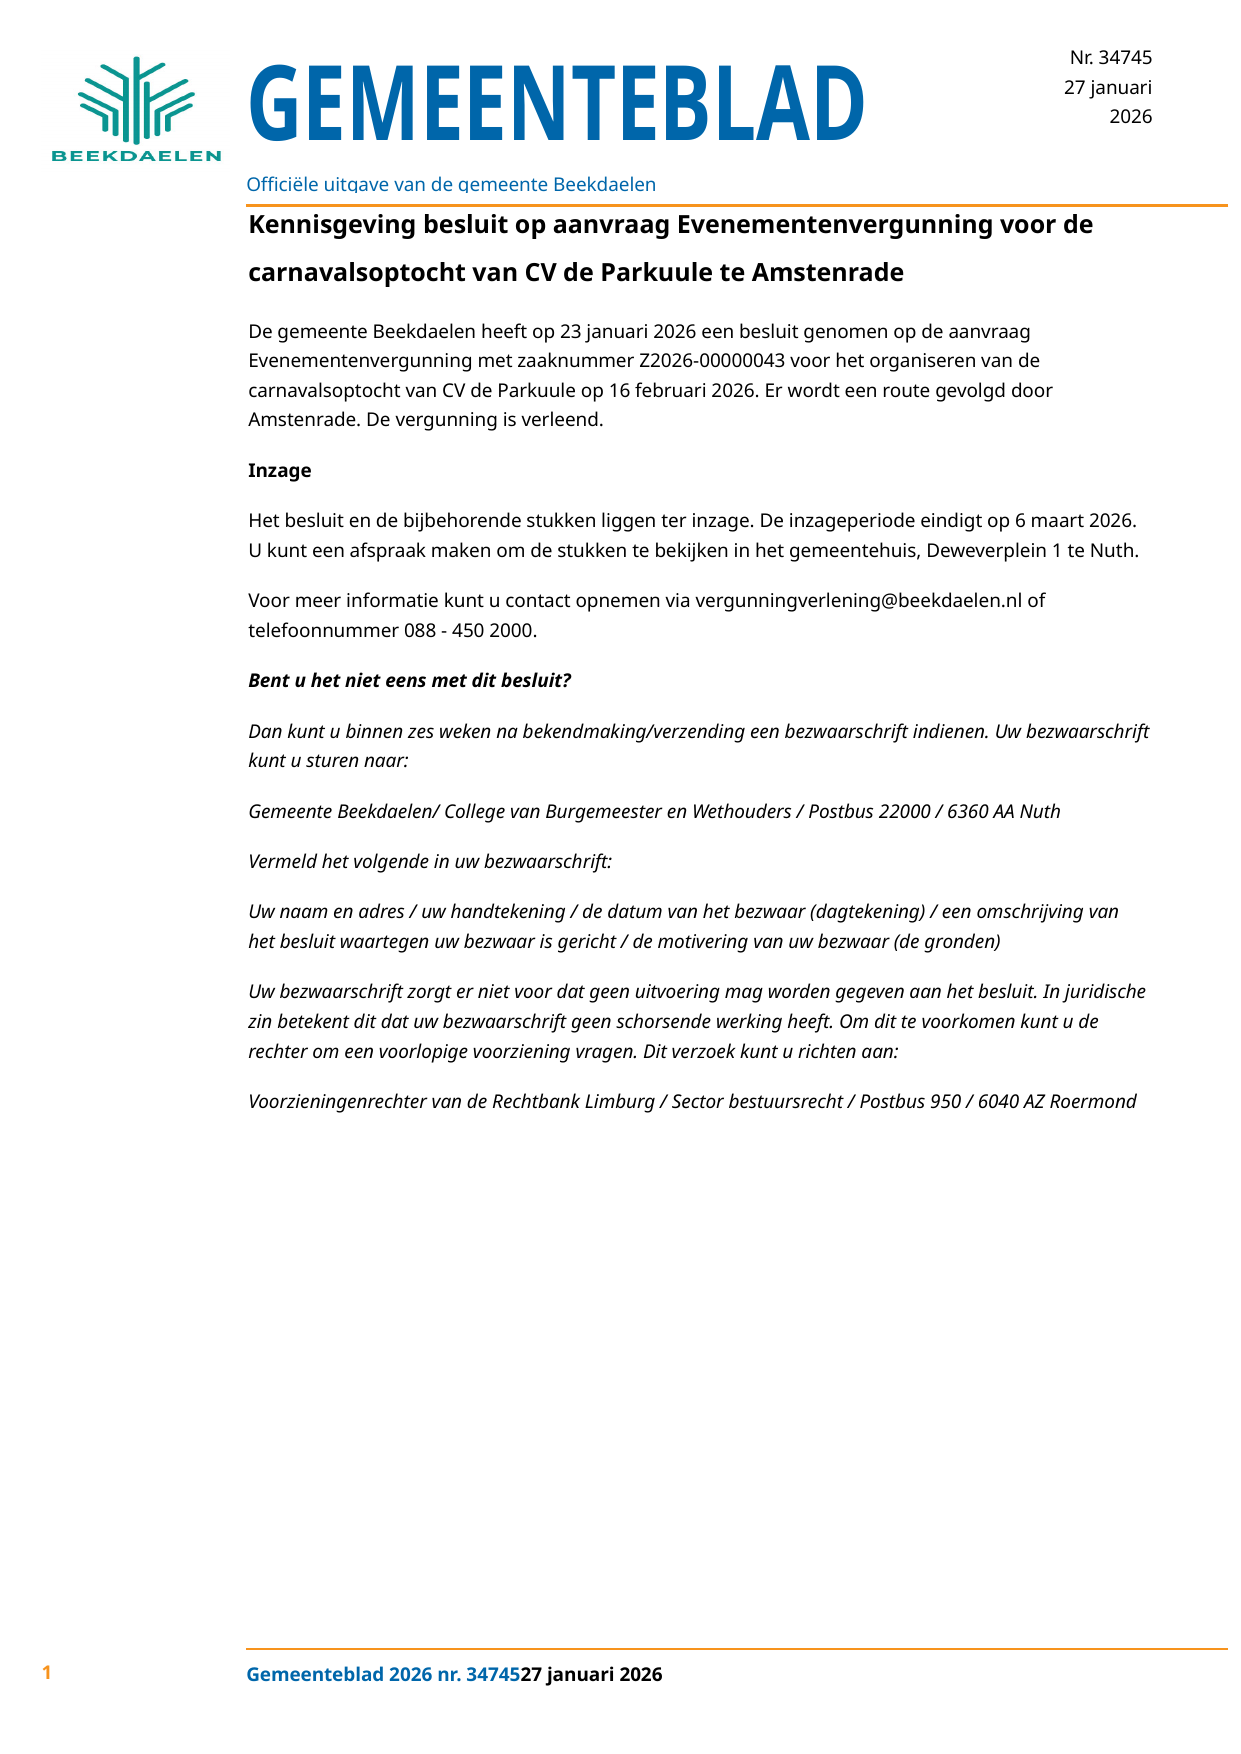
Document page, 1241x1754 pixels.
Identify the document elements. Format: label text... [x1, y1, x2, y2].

text Het besluit en de bijbehorende stukken liggen ter inzage. De inzageperiode eindigt op 6 maart 2026. U kunt een afspraak maken om de stukken te bekijken in het gemeentehuis, Deweverplein 1 te Nuth. [248, 507, 1152, 563]
text Bent u het niet eens met dit besluit? [248, 667, 1152, 693]
text Voorzieningenrechter van de Rechtbank Limburg / Sector bestuursrecht / Postbus 950 / 6040 AZ Roermond [248, 1088, 1152, 1114]
text De gemeente Beekdaelen heeft op 23 januari 2026 een besluit genomen op de aanvraag Evenementenvergunning met zaaknummer Z2026-00000043 voor het organiseren van de carnavalsoptocht van CV de Parkuule op 16 februari 2026. Er wordt een route gevolgd door Amstenrade. De vergunning is verleend. [248, 318, 1152, 432]
text Uw bezwaarschrift zorgt er niet voor dat geen uitvoering mag worden gegeven aan het besluit. In juridische zin betekent dit dat uw bezwaarschrift geen schorsende werking heeft. Om dit te voorkomen kunt u de rechter om een voorlopige voorziening vragen. Dit verzoek kunt u richten aan: [248, 979, 1152, 1064]
text Dan kunt u binnen zes weken na bekendmaking/verzending een bezwaarschrift indienen. Uw bezwaarschrift kunt u sturen naar: [248, 718, 1152, 773]
picture [41, 47, 231, 172]
text Gemeente Beekdaelen/ College van Burgemeester en Wethouders / Postbus 22000 / 6360 AA Nuth [248, 798, 1152, 824]
text Inzage [248, 457, 1152, 483]
text Kennisgeving besluit op aanvraag Evenementenvergunning voor de carnavalsoptocht van CV de Parkuule te Amstenrade [248, 207, 1152, 288]
text Voor meer informatie kunt u contact opnemen via vergunningverlening@beekdaelen.nl of telefoonnummer 088 - 450 2000. [248, 587, 1152, 643]
text Uw naam en adres / uw handtekening / de datum van het bezwaar (dagtekening) / een omschrijving van het besluit waartegen uw bezwaar is gericht / de motivering van uw bezwaar (de gronden) [248, 899, 1152, 954]
text Vermeld het volgende in uw bezwaarschrift: [248, 848, 1152, 874]
